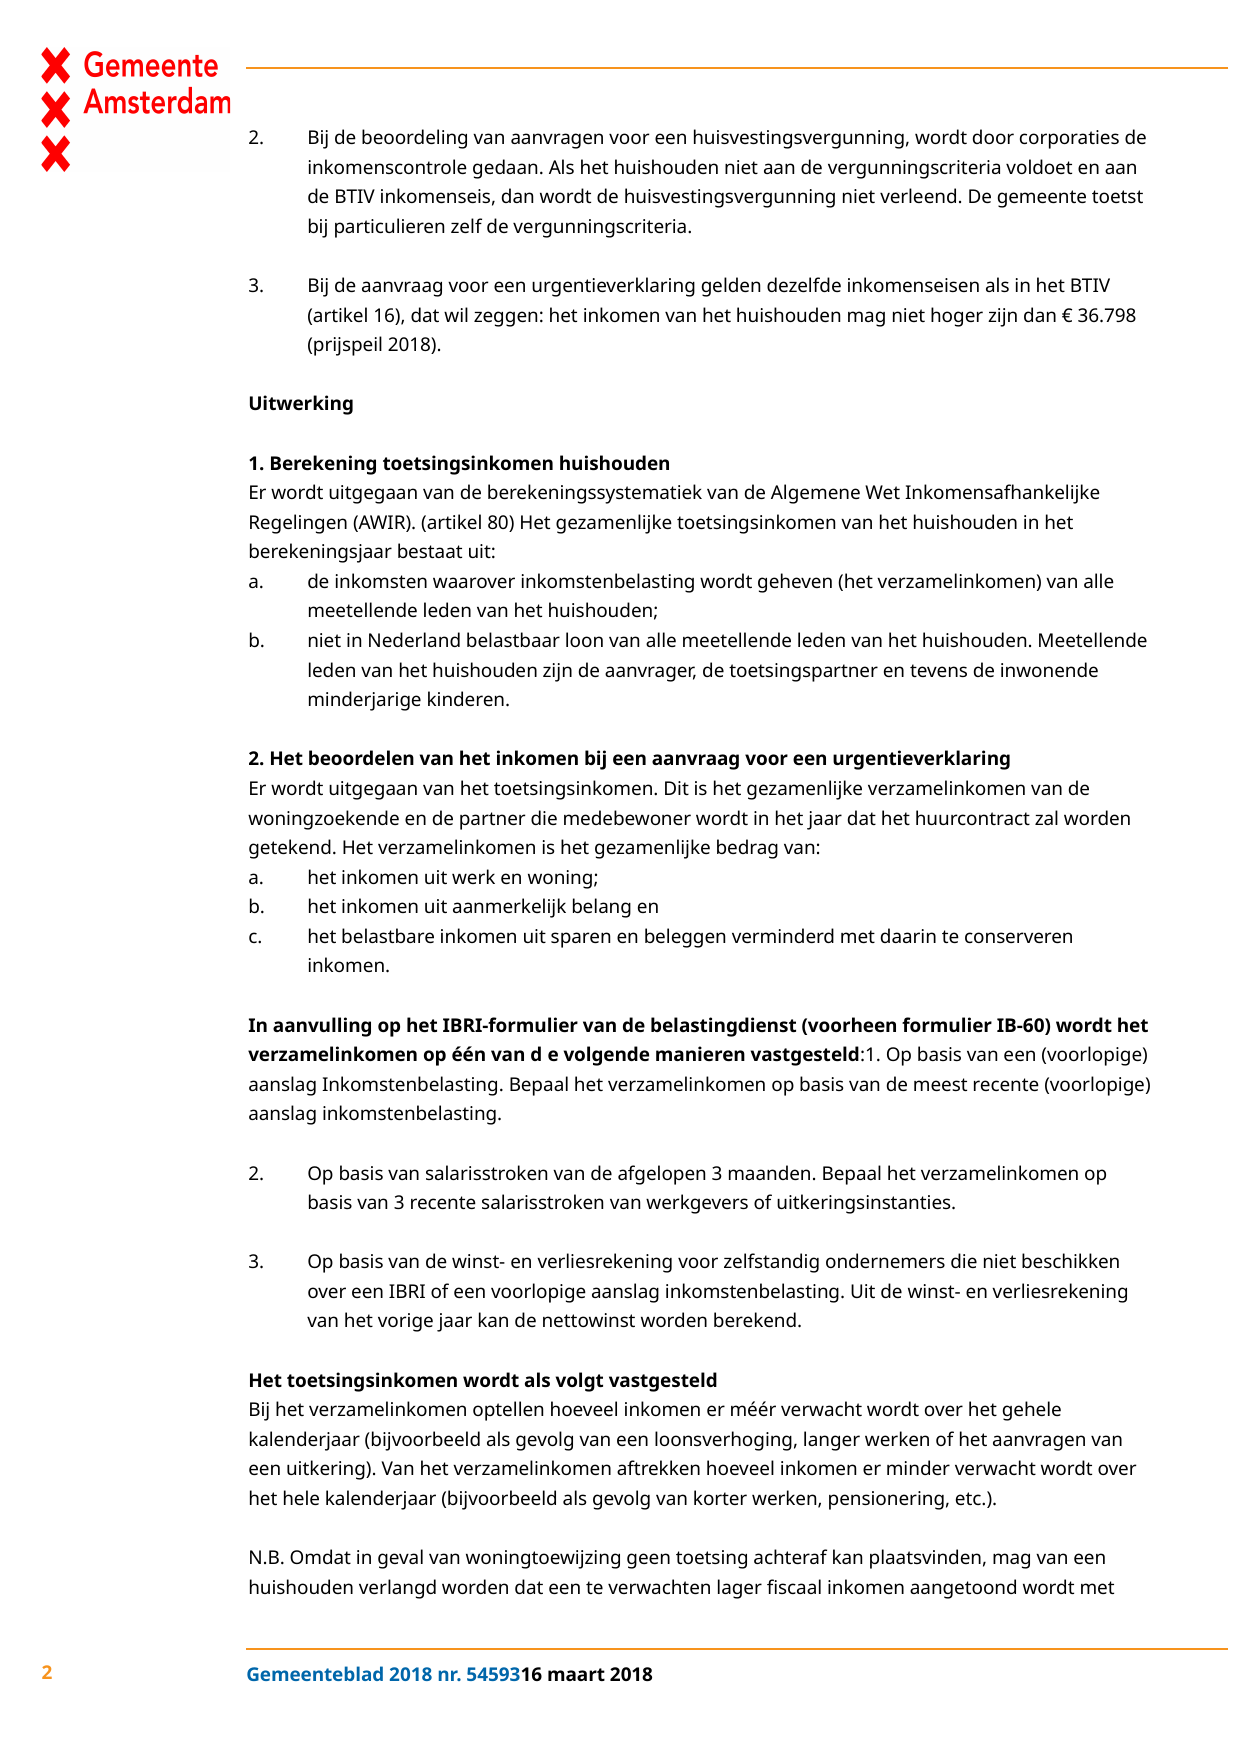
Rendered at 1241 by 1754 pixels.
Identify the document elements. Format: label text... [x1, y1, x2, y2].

list Op basis van de winst- en verliesrekening voor zelfstandig ondernemers die niet beschikken over een IBRI of een voorlopige aanslag inkomstenbelasting. Uit de winst- en verliesrekening van het vorige jaar kan de nettowinst worden berekend. [248, 1248, 1152, 1333]
list Op basis van salarisstroken van de afgelopen 3 maanden. Bepaal het verzamelinkomen op basis van 3 recente salarisstroken van werkgevers of uitkeringsinstanties. [248, 1160, 1152, 1215]
text N.B. Omdat in geval van woningtoewijzing geen toetsing achteraf kan plaatsvinden, mag van een huishouden verlangd worden dat een te verwachten lager fiscaal inkomen aangetoond wordt met [248, 1544, 1152, 1600]
text Er wordt uitgegaan van de berekeningssystematiek van de Algemene Wet Inkomensafhankelijke Regelingen (AWIR). (artikel 80) Het gezamenlijke toetsingsinkomen van het huishouden in het berekeningsjaar bestaat uit: [248, 479, 1152, 564]
text Er wordt uitgegaan van het toetsingsinkomen. Dit is het gezamenlijke verzamelinkomen van de [248, 775, 1152, 801]
list het inkomen uit aanmerkelijk belang en [248, 893, 1152, 919]
text 1. Berekening toetsingsinkomen huishouden [248, 450, 1152, 476]
list Bij de aanvraag voor een urgentieverklaring gelden dezelfde inkomenseisen als in het BTIV (artikel 16), dat wil zeggen: het inkomen van het huishouden mag niet hoger zijn dan € 36.798 (prijspeil 2018). [248, 272, 1152, 357]
text woningzoekende en de partner die medebewoner wordt in het jaar dat het huurcontract zal worden getekend. Het verzamelinkomen is het gezamenlijke bedrag van: [248, 805, 1152, 860]
text Het toetsingsinkomen wordt als volgt vastgesteld [248, 1367, 1152, 1393]
list Bij de beoordeling van aanvragen voor een huisvestingsvergunning, wordt door corporaties de inkomenscontrole gedaan. Als het huishouden niet aan de vergunningscriteria voldoet en aan de BTIV inkomenseis, dan wordt de huisvestingsvergunning niet verleend. De gemeente toetst bij particulieren zelf de vergunningscriteria. [248, 124, 1152, 239]
list de inkomsten waarover inkomstenbelasting wordt geheven (het verzamelinkomen) van alle meetellende leden van het huishouden; [248, 568, 1152, 623]
text kalenderjaar (bijvoorbeeld als gevolg van een loonsverhoging, langer werken of het aanvragen van een uitkering). Van het verzamelinkomen aftrekken hoeveel inkomen er minder verwacht wordt over het hele kalenderjaar (bijvoorbeeld als gevolg van korter werken, pensionering, etc.). [248, 1426, 1152, 1511]
list niet in Nederland belastbaar loon van alle meetellende leden van het huishouden. Meetellende leden van het huishouden zijn de aanvrager, de toetsingspartner en tevens de inwonende minderjarige kinderen. [248, 627, 1152, 712]
text Uitwerking [248, 391, 1152, 416]
text In aanvulling op het IBRI-formulier van de belastingdienst (voorheen formulier IB-60) wordt het verzamelinkomen op één van d e volgende manieren vastgesteld:1. Op basis van een (voorlopige) aanslag Inkomstenbelasting. Bepaal het verzamelinkomen op basis van de meest recente (voorlopige) aanslag inkomstenbelasting. [248, 1012, 1152, 1126]
list het inkomen uit werk en woning; [248, 864, 1152, 890]
picture [41, 47, 231, 172]
text 2. Het beoordelen van het inkomen bij een aanvraag voor een urgentieverklaring [248, 746, 1152, 771]
list het belastbare inkomen uit sparen en beleggen verminderd met daarin te conserveren inkomen. [248, 923, 1152, 978]
text Bij het verzamelinkomen optellen hoeveel inkomen er méér verwacht wordt over het gehele [248, 1396, 1152, 1422]
